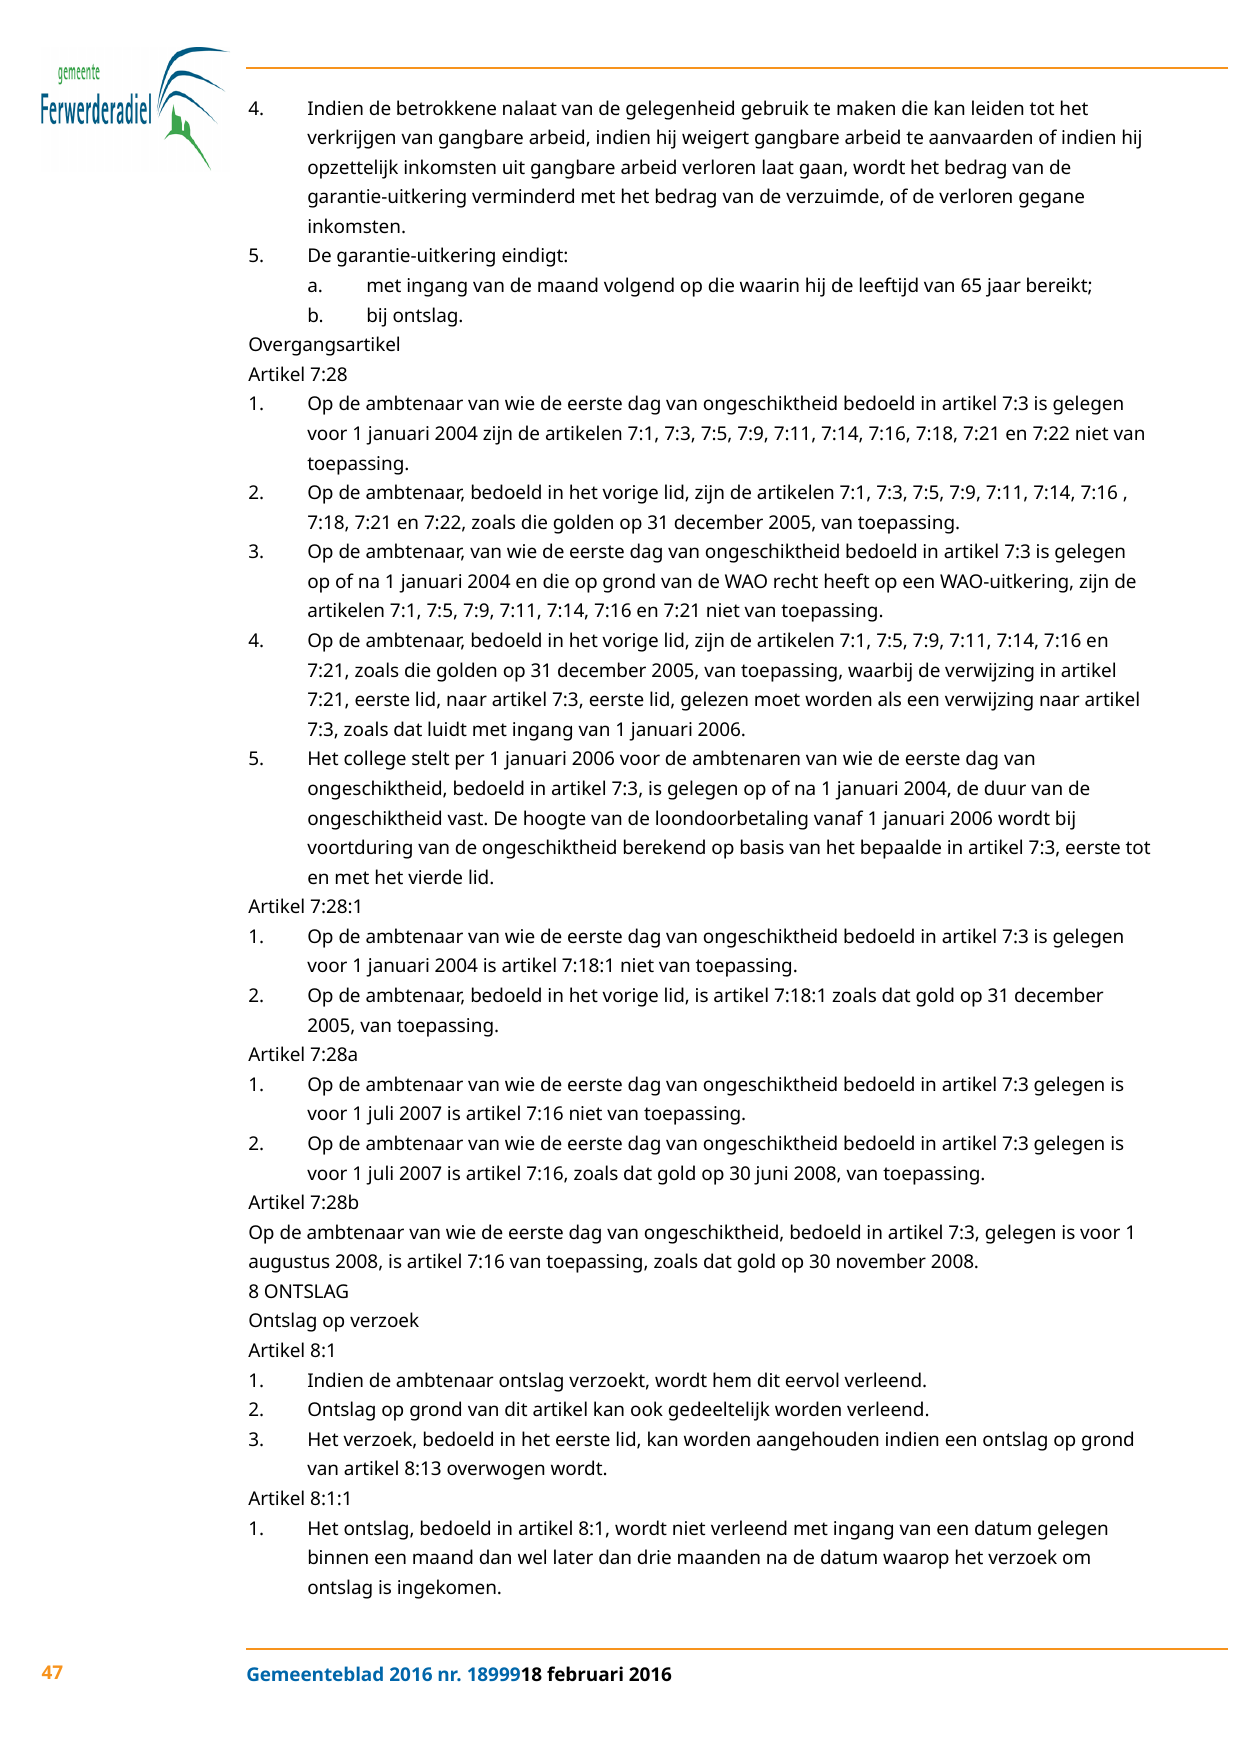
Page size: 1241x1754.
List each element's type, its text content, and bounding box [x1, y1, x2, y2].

text Artikel 8:1 [248, 1337, 1152, 1363]
text Artikel 7:28:1 [248, 893, 1152, 919]
list Op de ambtenaar, bedoeld in het vorige lid, zijn de artikelen 7:1, 7:5, 7:9, 7:11, 7:14, 7:16 en 7:21, zoals die golden op 31 december 2005, van toepassing, waarbij de verwijzing in artikel 7:21, eerste lid, naar artikel 7:3, eerste lid, gelezen moet worden als een verwijzing naar artikel 7:3, zoals dat luidt met ingang van 1 januari 2006. [248, 627, 1152, 742]
list Op de ambtenaar, bedoeld in het vorige lid, is artikel 7:18:1 zoals dat gold op 31 december 2005, van toepassing. [248, 982, 1152, 1038]
list Het ontslag, bedoeld in artikel 8:1, wordt niet verleend met ingang van een datum gelegen binnen een maand dan wel later dan drie maanden na de datum waarop het verzoek om ontslag is ingekomen. [248, 1515, 1152, 1600]
list Op de ambtenaar van wie de eerste dag van ongeschiktheid bedoeld in artikel 7:3 is gelegen voor 1 januari 2004 is artikel 7:18:1 niet van toepassing. [248, 923, 1152, 978]
text Artikel 7:28a [248, 1041, 1152, 1067]
list Op de ambtenaar, van wie de eerste dag van ongeschiktheid bedoeld in artikel 7:3 is gelegen op of na 1 januari 2004 en die op grond van de WAO recht heeft op een WAO-uitkering, zijn de artikelen 7:1, 7:5, 7:9, 7:11, 7:14, 7:16 en 7:21 niet van toepassing. [248, 538, 1152, 623]
list Op de ambtenaar, bedoeld in het vorige lid, zijn de artikelen 7:1, 7:3, 7:5, 7:9, 7:11, 7:14, 7:16 , 7:18, 7:21 en 7:22, zoals die golden op 31 december 2005, van toepassing. [248, 479, 1152, 535]
picture [41, 47, 231, 172]
text Ontslag op verzoek [248, 1308, 1152, 1333]
list met ingang van de maand volgend op die waarin hij de leeftijd van 65 jaar bereikt; [307, 272, 1152, 298]
text Artikel 8:1:1 [248, 1485, 1152, 1511]
list Indien de ambtenaar ontslag verzoekt, wordt hem dit eervol verleend. [248, 1367, 1152, 1393]
list Ontslag op grond van dit artikel kan ook gedeeltelijk worden verleend. [248, 1396, 1152, 1422]
list De garantie-uitkering eindigt: [248, 243, 1152, 268]
text Artikel 7:28b [248, 1189, 1152, 1215]
list Het verzoek, bedoeld in het eerste lid, kan worden aangehouden indien een ontslag op grond van artikel 8:13 overwogen wordt. [248, 1426, 1152, 1481]
list bij ontslag. [307, 302, 1152, 328]
list Het college stelt per 1 januari 2006 voor de ambtenaren van wie de eerste dag van ongeschiktheid, bedoeld in artikel 7:3, is gelegen op of na 1 januari 2004, de duur van de ongeschiktheid vast. De hoogte van de loondoorbetaling vanaf 1 januari 2006 wordt bij voortduring van de ongeschiktheid berekend op basis van het bepaalde in artikel 7:3, eerste tot en met het vierde lid. [248, 746, 1152, 890]
text Op de ambtenaar van wie de eerste dag van ongeschiktheid, bedoeld in artikel 7:3, gelegen is voor 1 augustus 2008, is artikel 7:16 van toepassing, zoals dat gold op 30 november 2008. [248, 1219, 1152, 1274]
list Op de ambtenaar van wie de eerste dag van ongeschiktheid bedoeld in artikel 7:3 gelegen is voor 1 juli 2007 is artikel 7:16, zoals dat gold op 30 juni 2008, van toepassing. [248, 1130, 1152, 1186]
list Op de ambtenaar van wie de eerste dag van ongeschiktheid bedoeld in artikel 7:3 gelegen is voor 1 juli 2007 is artikel 7:16 niet van toepassing. [248, 1071, 1152, 1126]
list Indien de betrokkene nalaat van de gelegenheid gebruik te maken die kan leiden tot het verkrijgen van gangbare arbeid, indien hij weigert gangbare arbeid te aanvaarden of indien hij opzettelijk inkomsten uit gangbare arbeid verloren laat gaan, wordt het bedrag van de garantie-uitkering verminderd met het bedrag van de verzuimde, of de verloren gegane inkomsten. [248, 95, 1152, 239]
text 8 ONTSLAG [248, 1278, 1152, 1304]
list Op de ambtenaar van wie de eerste dag van ongeschiktheid bedoeld in artikel 7:3 is gelegen voor 1 januari 2004 zijn de artikelen 7:1, 7:3, 7:5, 7:9, 7:11, 7:14, 7:16, 7:18, 7:21 en 7:22 niet van toepassing. [248, 391, 1152, 476]
text Overgangsartikel [248, 331, 1152, 357]
text Artikel 7:28 [248, 361, 1152, 387]
